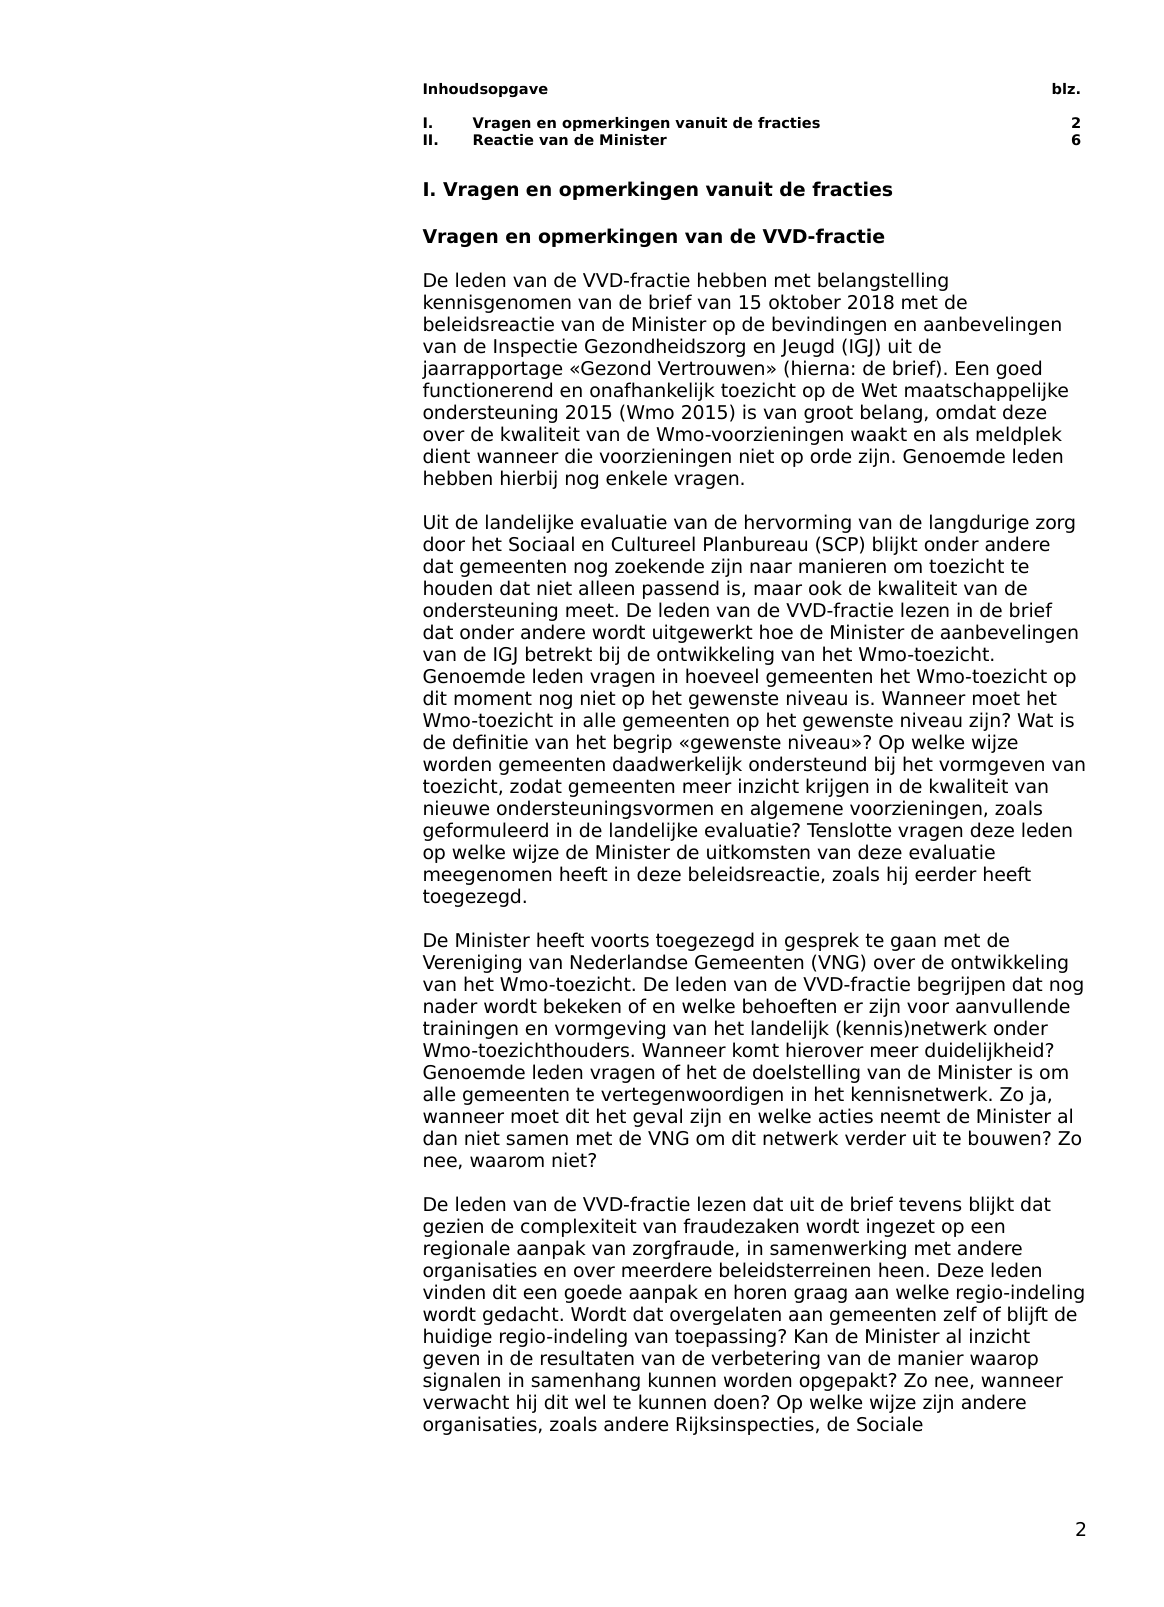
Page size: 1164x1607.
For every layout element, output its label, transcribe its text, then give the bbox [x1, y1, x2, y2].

table_header Inhoudsopgave [422, 81, 1028, 98]
table_header blz. [1028, 81, 1087, 98]
table_cell 2 [1028, 115, 1087, 132]
text De leden van de VVD-fractie hebben met belangstelling kennisgenomen van de brief van 15 oktober 2018 met de beleidsreactie van de Minister op de bevindingen en aanbevelingen van de Inspectie Gezondheidszorg en Jeugd (IGJ) uit de jaarrapportage «Gezond Vertrouwen» (hierna: de brief). Een goed functionerend en onafhankelijk toezicht op de Wet maatschappelijke ondersteuning 2015 (Wmo 2015) is van groot belang, omdat deze over de kwaliteit van de Wmo-voorzieningen waakt en als meldplek dient wanneer die voorzieningen niet op orde zijn. Genoemde leden hebben hierbij nog enkele vragen. [422, 270, 1087, 490]
table_cell [467, 98, 1028, 115]
table_cell Reactie van de Minister [467, 132, 1028, 149]
subtitle I. Vragen en opmerkingen vanuit de fracties [422, 179, 1087, 201]
table_cell II. [422, 132, 467, 149]
table_cell 6 [1028, 132, 1087, 149]
table_cell I. [422, 115, 467, 132]
text De leden van de VVD-fractie lezen dat uit de brief tevens blijkt dat gezien de complexiteit van fraudezaken wordt ingezet op een regionale aanpak van zorgfraude, in samenwerking met andere organisaties en over meerdere beleidsterreinen heen. Deze leden vinden dit een goede aanpak en horen graag aan welke regio-indeling wordt gedacht. Wordt dat overgelaten aan gemeenten zelf of blijft de huidige regio-indeling van toepassing? Kan de Minister al inzicht geven in de resultaten van de verbetering van de manier waarop signalen in samenhang kunnen worden opgepakt? Zo nee, wanneer verwacht hij dit wel te kunnen doen? Op welke wijze zijn andere organisaties, zoals andere Rijksinspecties, de Sociale [422, 1194, 1087, 1436]
text De Minister heeft voorts toegezegd in gesprek te gaan met de Vereniging van Nederlandse Gemeenten (VNG) over de ontwikkeling van het Wmo-toezicht. De leden van de VVD-fractie begrijpen dat nog nader wordt bekeken of en welke behoeften er zijn voor aanvullende trainingen en vormgeving van het landelijk (kennis)netwerk onder Wmo-toezichthouders. Wanneer komt hierover meer duidelijkheid? Genoemde leden vragen of het de doelstelling van de Minister is om alle gemeenten te vertegenwoordigen in het kennisnetwerk. Zo ja, wanneer moet dit het geval zijn en welke acties neemt de Minister al dan niet samen met de VNG om dit netwerk verder uit te bouwen? Zo nee, waarom niet? [422, 930, 1087, 1172]
table_cell [1028, 98, 1087, 115]
table_cell Vragen en opmerkingen vanuit de fracties [467, 115, 1028, 132]
text Uit de landelijke evaluatie van de hervorming van de langdurige zorg door het Sociaal en Cultureel Planbureau (SCP) blijkt onder andere dat gemeenten nog zoekende zijn naar manieren om toezicht te houden dat niet alleen passend is, maar ook de kwaliteit van de ondersteuning meet. De leden van de VVD-fractie lezen in de brief dat onder andere wordt uitgewerkt hoe de Minister de aanbevelingen van de IGJ betrekt bij de ontwikkeling van het Wmo-toezicht. Genoemde leden vragen in hoeveel gemeenten het Wmo-toezicht op dit moment nog niet op het gewenste niveau is. Wanneer moet het Wmo-toezicht in alle gemeenten op het gewenste niveau zijn? Wat is de definitie van het begrip «gewenste niveau»? Op welke wijze worden gemeenten daadwerkelijk ondersteund bij het vormgeven van toezicht, zodat gemeenten meer inzicht krijgen in de kwaliteit van nieuwe ondersteuningsvormen en algemene voorzieningen, zoals geformuleerd in de landelijke evaluatie? Tenslotte vragen deze leden op welke wijze de Minister de uitkomsten van deze evaluatie meegenomen heeft in deze beleidsreactie, zoals hij eerder heeft toegezegd. [422, 512, 1087, 908]
table_cell [422, 98, 467, 115]
subtitle Vragen en opmerkingen van de VVD-fractie [422, 226, 1087, 248]
